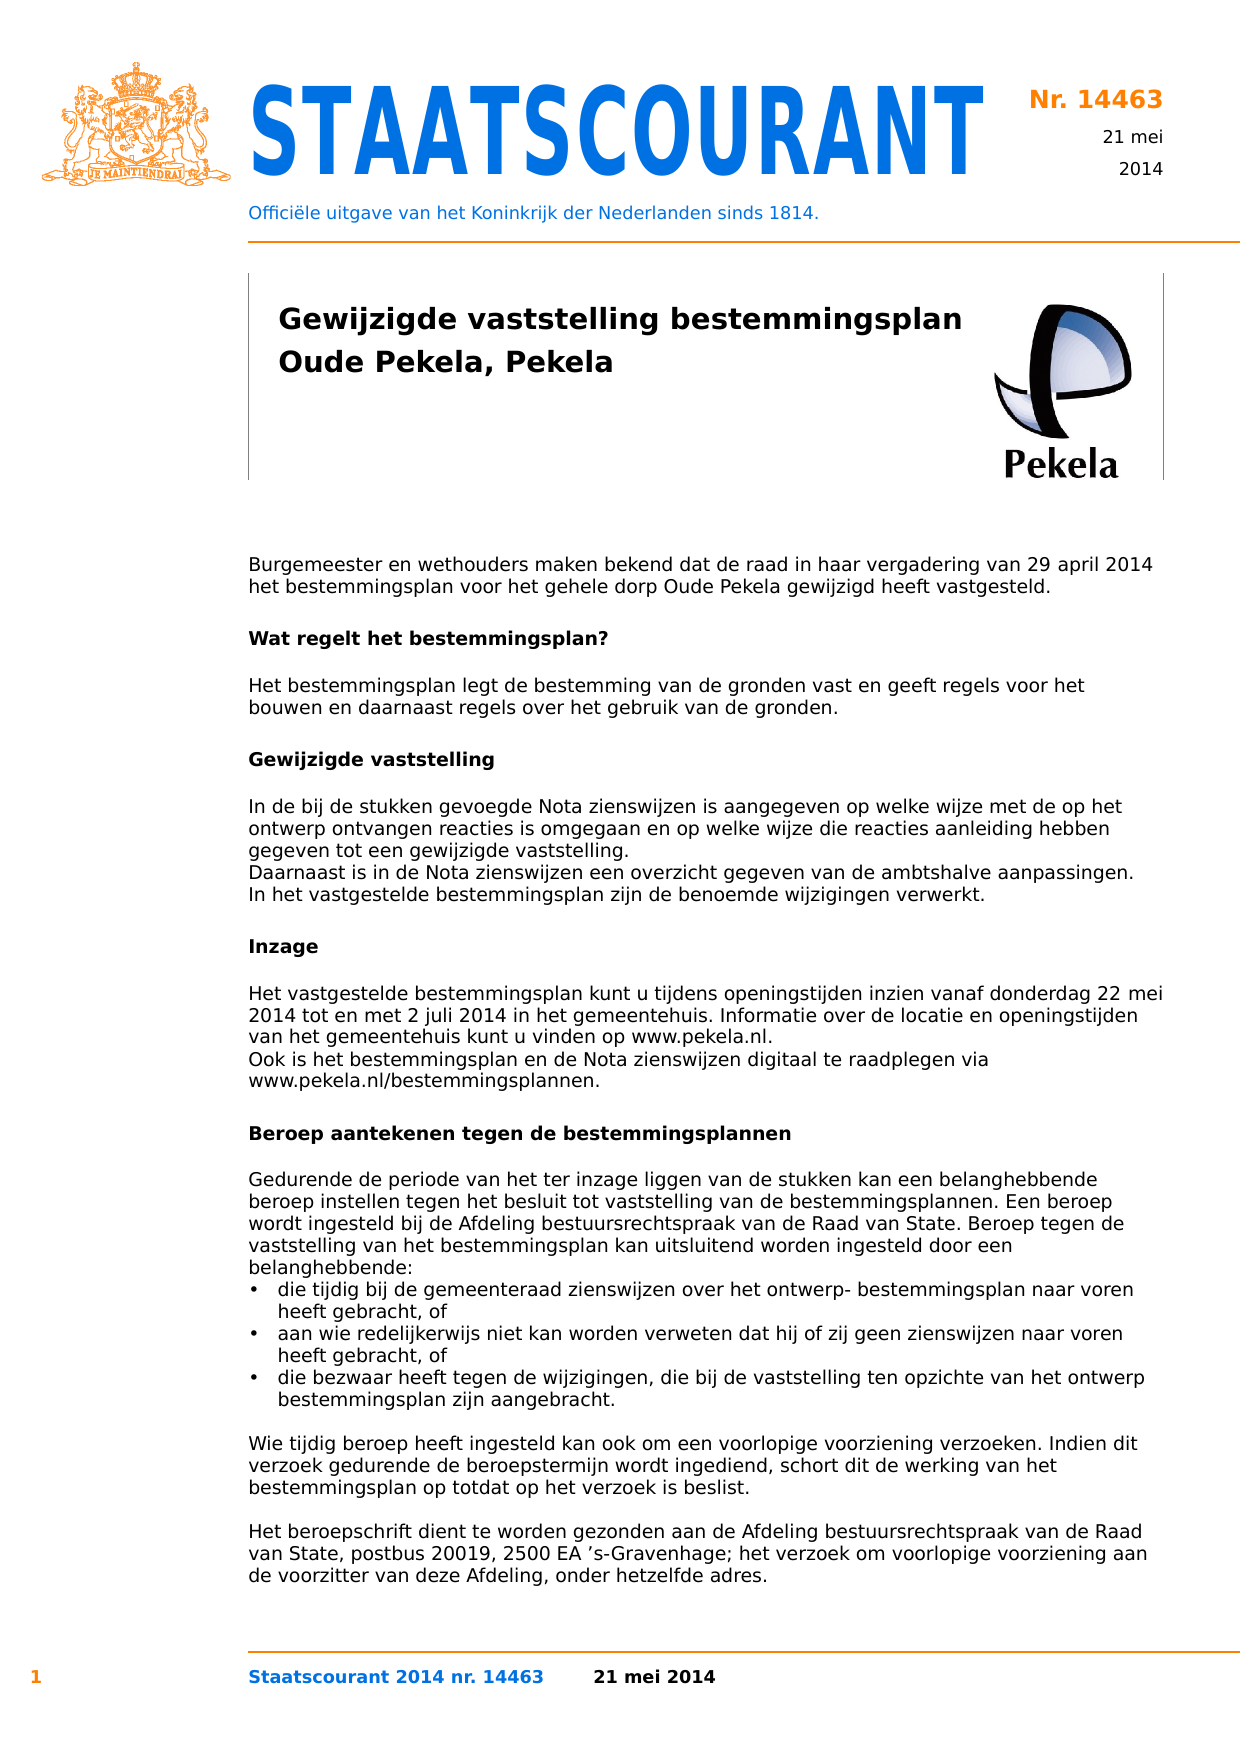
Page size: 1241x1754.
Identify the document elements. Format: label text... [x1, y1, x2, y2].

text In de bij de stukken gevoegde Nota zienswijzen is aangegeven op welke wijze met de op het ontwerp ontvangen reacties is omgegaan en op welke wijze die reacties aanleiding hebben gegeven tot een gewijzigde vaststelling. [248, 796, 1163, 862]
table_cell Officiële uitgave van het Koninkrijk der Nederlanden sinds 1814. [248, 203, 1240, 241]
text • die bezwaar heeft tegen de wijzigingen, die bij de vaststelling ten opzichte van het ontwerp bestemmingsplan zijn aangebracht. [248, 1367, 1163, 1411]
text Het bestemmingsplan legt de bestemming van de gronden vast en geeft regels voor het bouwen en daarnaast regels over het gebruik van de gronden. [248, 675, 1163, 719]
subtitle Inzage [248, 936, 1163, 957]
table_header STAATSCOURANT [248, 62, 998, 203]
subtitle Gewijzigde vaststelling bestemmingsplan Oude Pekela, Pekela [249, 273, 1163, 480]
text Gedurende de periode van het ter inzage liggen van de stukken kan een belanghebbende beroep instellen tegen het besluit tot vaststelling van de bestemmingsplannen. Een beroep wordt ingesteld bij de Afdeling bestuursrechtspraak van de Raad van State. Beroep tegen de vaststelling van het bestemmingsplan kan uitsluitend worden ingesteld door een belanghebbende: [248, 1169, 1163, 1279]
subtitle Beroep aantekenen tegen de bestemmingsplannen [248, 1122, 1163, 1144]
text Ook is het bestemmingsplan en de Nota zienswijzen digitaal te raadplegen via www.pekela.nl/bestemmingsplannen. [248, 1048, 1163, 1092]
subtitle Gewijzigde vaststelling [248, 749, 1163, 771]
table_cell 21 mei [998, 121, 1240, 153]
text In het vastgestelde bestemmingsplan zijn de benoemde wijzigingen verwerkt. [248, 883, 1163, 906]
text Het beroepschrift dient te worden gezonden aan de Afdeling bestuursrechtspraak van de Raad van State, postbus 20019, 2500 EA ’s-Gravenhage; het verzoek om voorlopige voorziening aan de voorzitter van deze Afdeling, onder hetzelfde adres. [248, 1521, 1163, 1587]
subtitle Wat regelt het bestemmingsplan? [248, 628, 1163, 650]
picture [41, 62, 231, 186]
text Het vastgestelde bestemmingsplan kunt u tijdens openingstijden inzien vanaf donderdag 22 mei 2014 tot en met 2 juli 2014 in het gemeentehuis. Informatie over de locatie en openingstijden van het gemeentehuis kunt u vinden op www.pekela.nl. [248, 982, 1163, 1048]
table_header Nr. 14463 [998, 62, 1240, 121]
text Daarnaast is in de Nota zienswijzen een overzicht gegeven van de ambtshalve aanpassingen. [248, 862, 1163, 883]
table_header [25, 62, 248, 241]
text • aan wie redelijkerwijs niet kan worden verweten dat hij of zij geen zienswijzen naar voren heeft gebracht, of [248, 1323, 1163, 1367]
text Burgemeester en wethouders maken bekend dat de raad in haar vergadering van 29 april 2014 het bestemmingsplan voor het gehele dorp Oude Pekela gewijzigd heeft vastgesteld. [248, 554, 1163, 598]
table_cell 2014 [998, 153, 1240, 203]
text Wie tijdig beroep heeft ingesteld kan ook om een voorlopige voorziening verzoeken. Indien dit verzoek gedurende de beroepstermijn wordt ingediend, schort dit de werking van het bestemmingsplan op totdat op het verzoek is beslist. [248, 1433, 1163, 1499]
picture [991, 302, 1134, 480]
text • die tijdig bij de gemeenteraad zienswijzen over het ontwerp- bestemmingsplan naar voren heeft gebracht, of [248, 1279, 1163, 1323]
